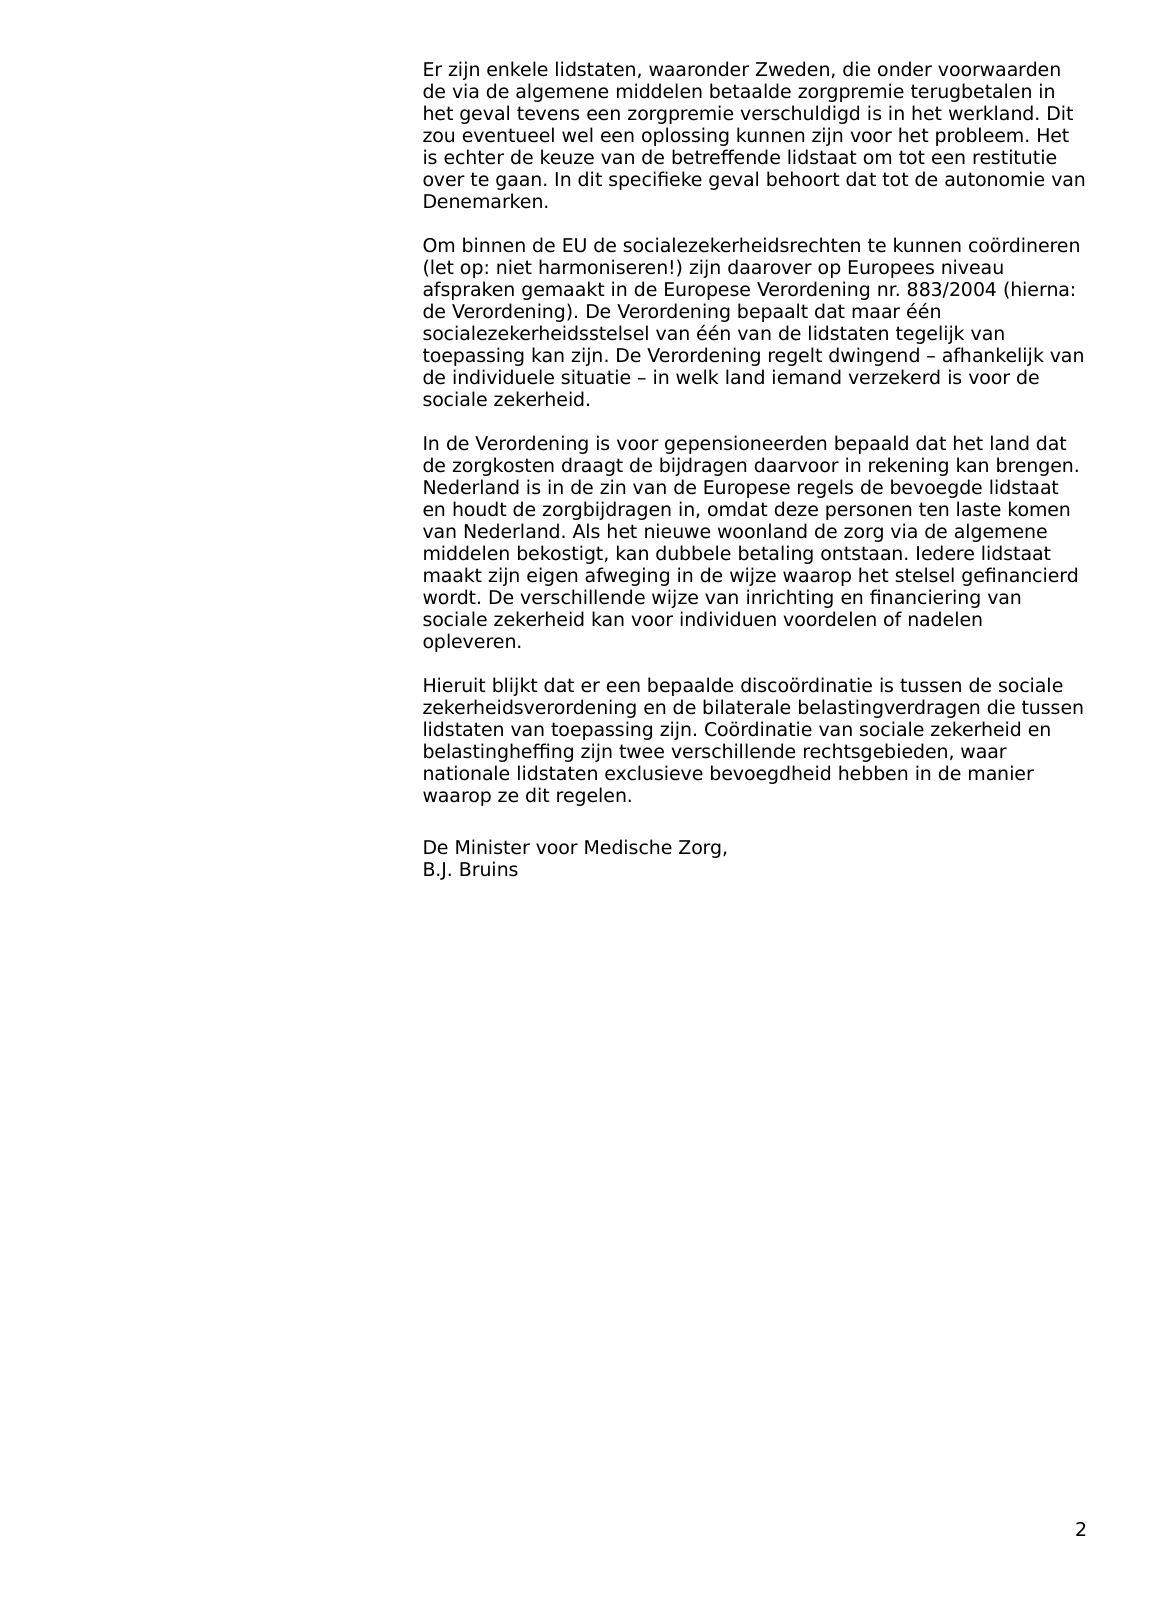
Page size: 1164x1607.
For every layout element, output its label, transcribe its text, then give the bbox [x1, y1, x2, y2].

text Hieruit blijkt dat er een bepaalde discoördinatie is tussen de sociale zekerheidsverordening en de bilaterale belastingverdragen die tussen lidstaten van toepassing zijn. Coördinatie van sociale zekerheid en belastingheffing zijn twee verschillende rechtsgebieden, waar nationale lidstaten exclusieve bevoegdheid hebben in de manier waarop ze dit regelen. [422, 675, 1087, 807]
text In de Verordening is voor gepensioneerden bepaald dat het land dat de zorgkosten draagt de bijdragen daarvoor in rekening kan brengen. Nederland is in de zin van de Europese regels de bevoegde lidstaat en houdt de zorgbijdragen in, omdat deze personen ten laste komen van Nederland. Als het nieuwe woonland de zorg via de algemene middelen bekostigt, kan dubbele betaling ontstaan. Iedere lidstaat maakt zijn eigen afweging in de wijze waarop het stelsel gefinancierd wordt. De verschillende wijze van inrichting en financiering van sociale zekerheid kan voor individuen voordelen of nadelen opleveren. [422, 433, 1087, 653]
text Om binnen de EU de socialezekerheidsrechten te kunnen coördineren (let op: niet harmoniseren!) zijn daarover op Europees niveau afspraken gemaakt in de Europese Verordening nr. 883/2004 (hierna: de Verordening). De Verordening bepaalt dat maar één socialezekerheidsstelsel van één van de lidstaten tegelijk van toepassing kan zijn. De Verordening regelt dwingend – afhankelijk van de individuele situatie – in welk land iemand verzekerd is voor de sociale zekerheid. [422, 235, 1087, 411]
text Er zijn enkele lidstaten, waaronder Zweden, die onder voorwaarden de via de algemene middelen betaalde zorgpremie terugbetalen in het geval tevens een zorgpremie verschuldigd is in het werkland. Dit zou eventueel wel een oplossing kunnen zijn voor het probleem. Het is echter de keuze van de betreffende lidstaat om tot een restitutie over te gaan. In dit specifieke geval behoort dat tot de autonomie van Denemarken. [422, 59, 1087, 213]
text De Minister voor Medische Zorg, B.J. Bruins [422, 837, 1087, 881]
